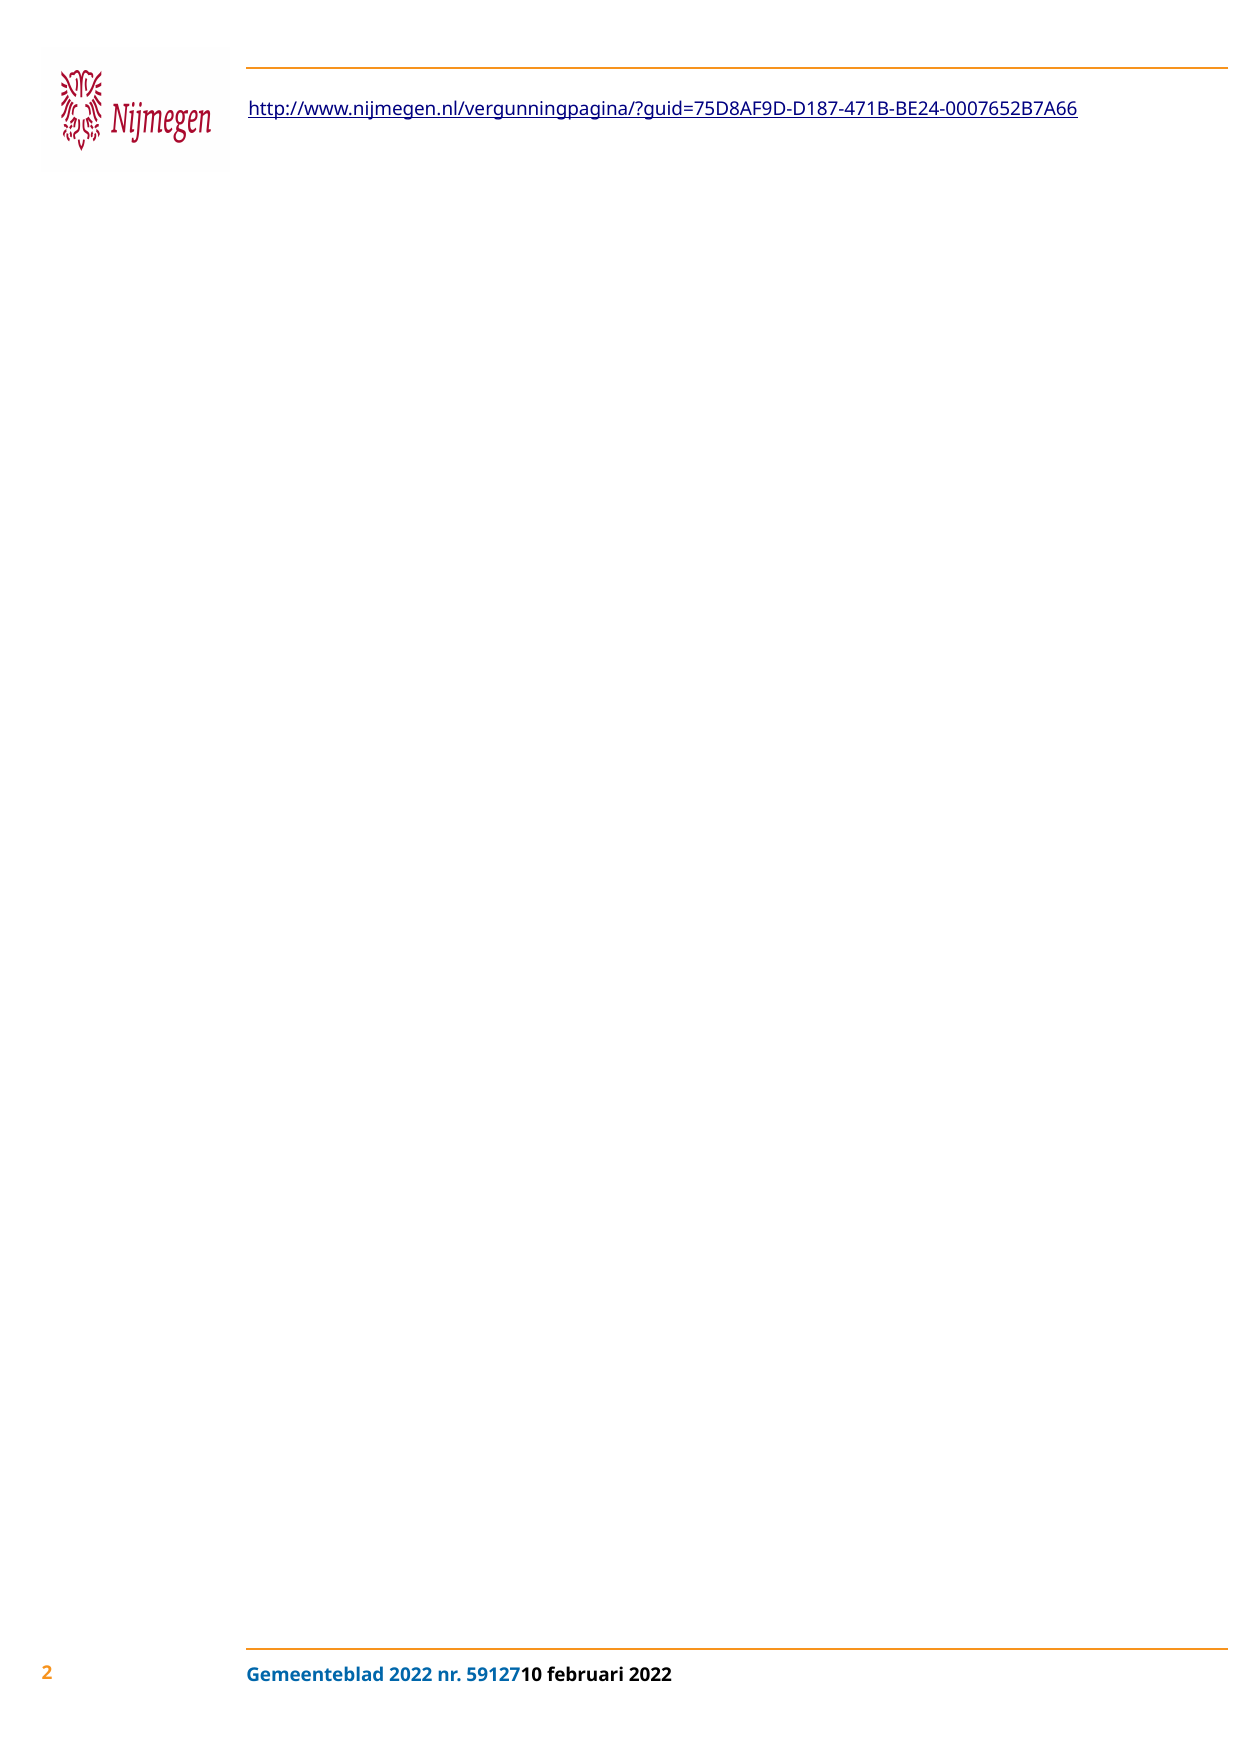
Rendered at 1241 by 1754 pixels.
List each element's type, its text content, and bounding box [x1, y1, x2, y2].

picture [41, 47, 231, 172]
text http://www.nijmegen.nl/vergunningpagina/?guid=75D8AF9D-D187-471B-BE24-0007652B7A66 [248, 95, 1152, 121]
